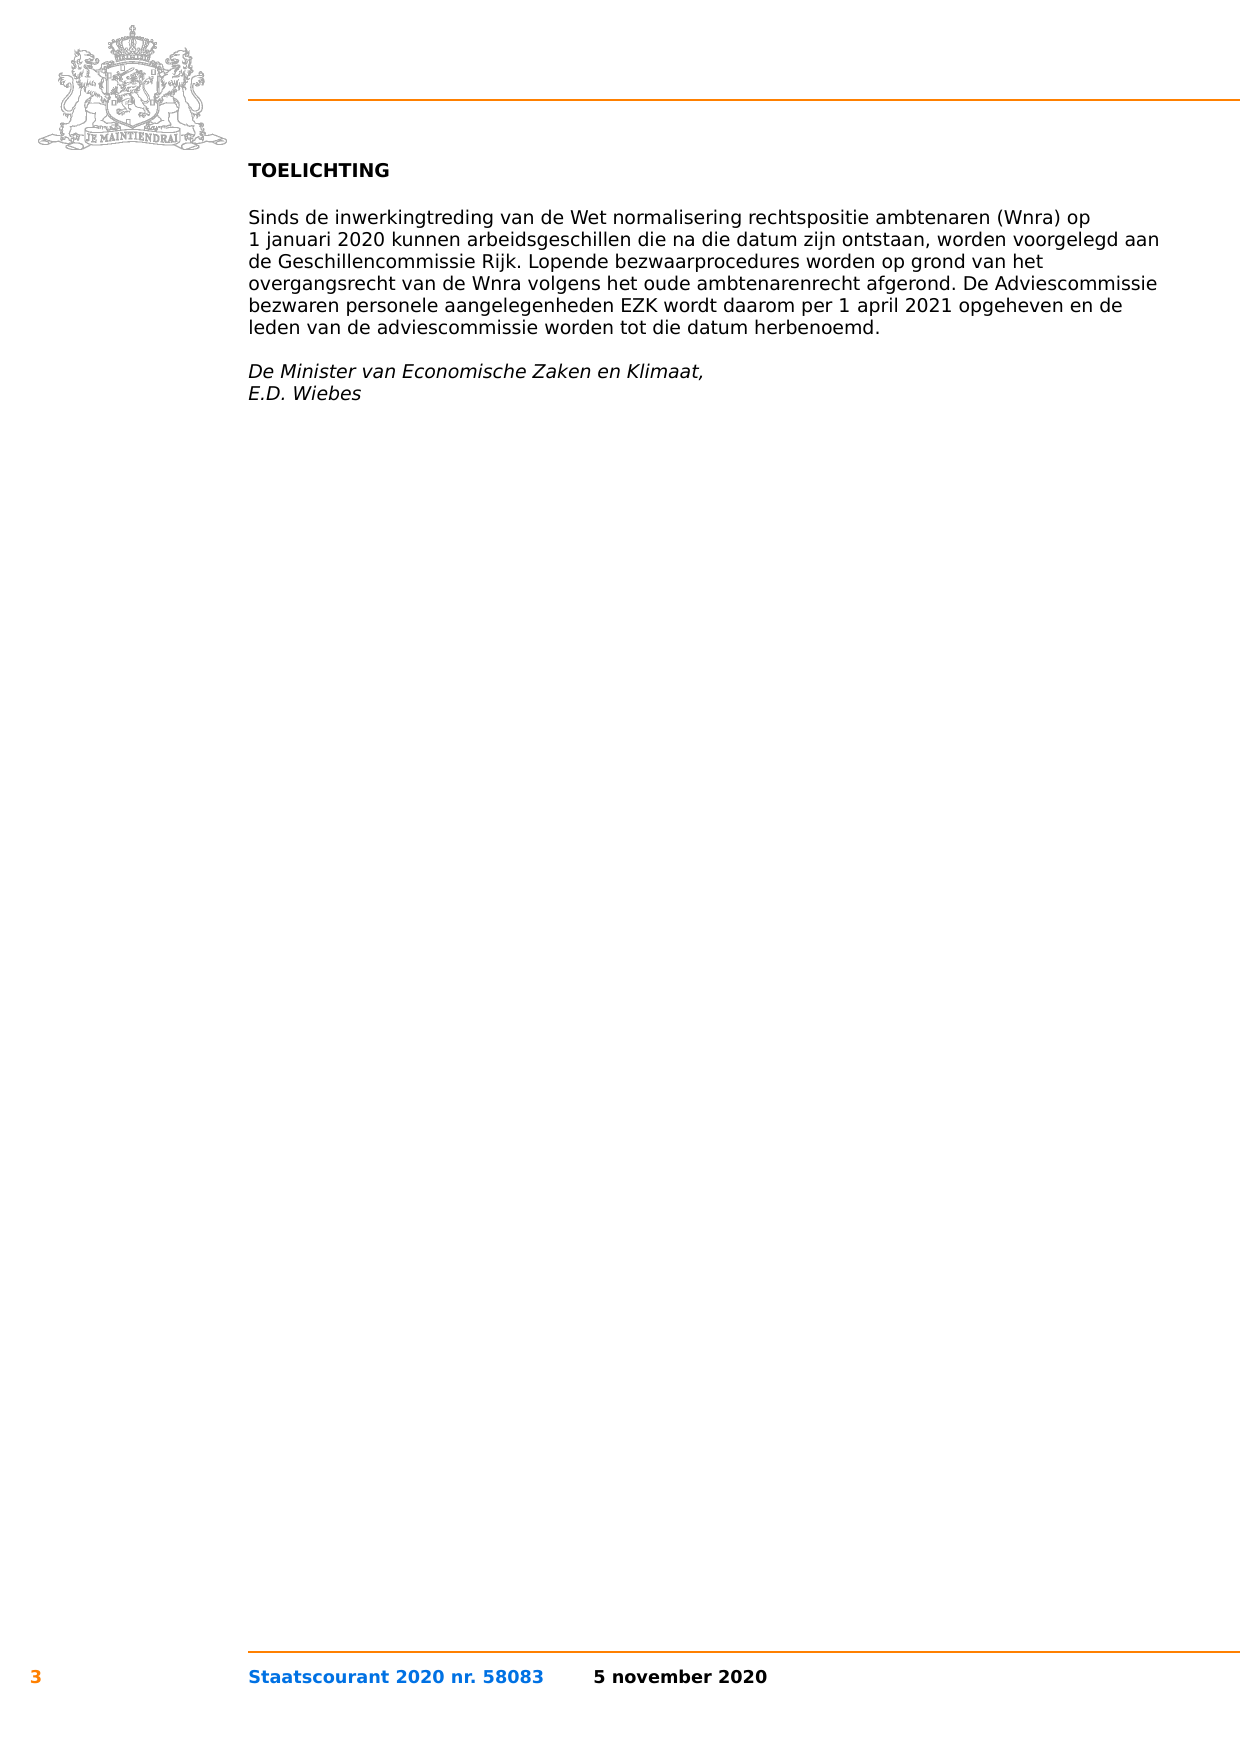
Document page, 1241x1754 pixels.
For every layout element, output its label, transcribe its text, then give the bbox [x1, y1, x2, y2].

text De Minister van Economische Zaken en Klimaat, E.D. Wiebes [248, 361, 1163, 404]
text Sinds de inwerkingtreding van de Wet normalisering rechtspositie ambtenaren (Wnra) op 1 januari 2020 kunnen arbeidsgeschillen die na die datum zijn ontstaan, worden voorgelegd aan de Geschillencommissie Rijk. Lopende bezwaarprocedures worden op grond van het overgangsrecht van de Wnra volgens het oude ambtenarenrecht afgerond. De Adviescommissie bezwaren personele aangelegenheden EZK wordt daarom per 1 april 2021 opgeheven en de leden van de adviescommissie worden tot die datum herbenoemd. [248, 207, 1163, 339]
picture [38, 25, 227, 150]
subtitle TOELICHTING [248, 160, 1163, 182]
